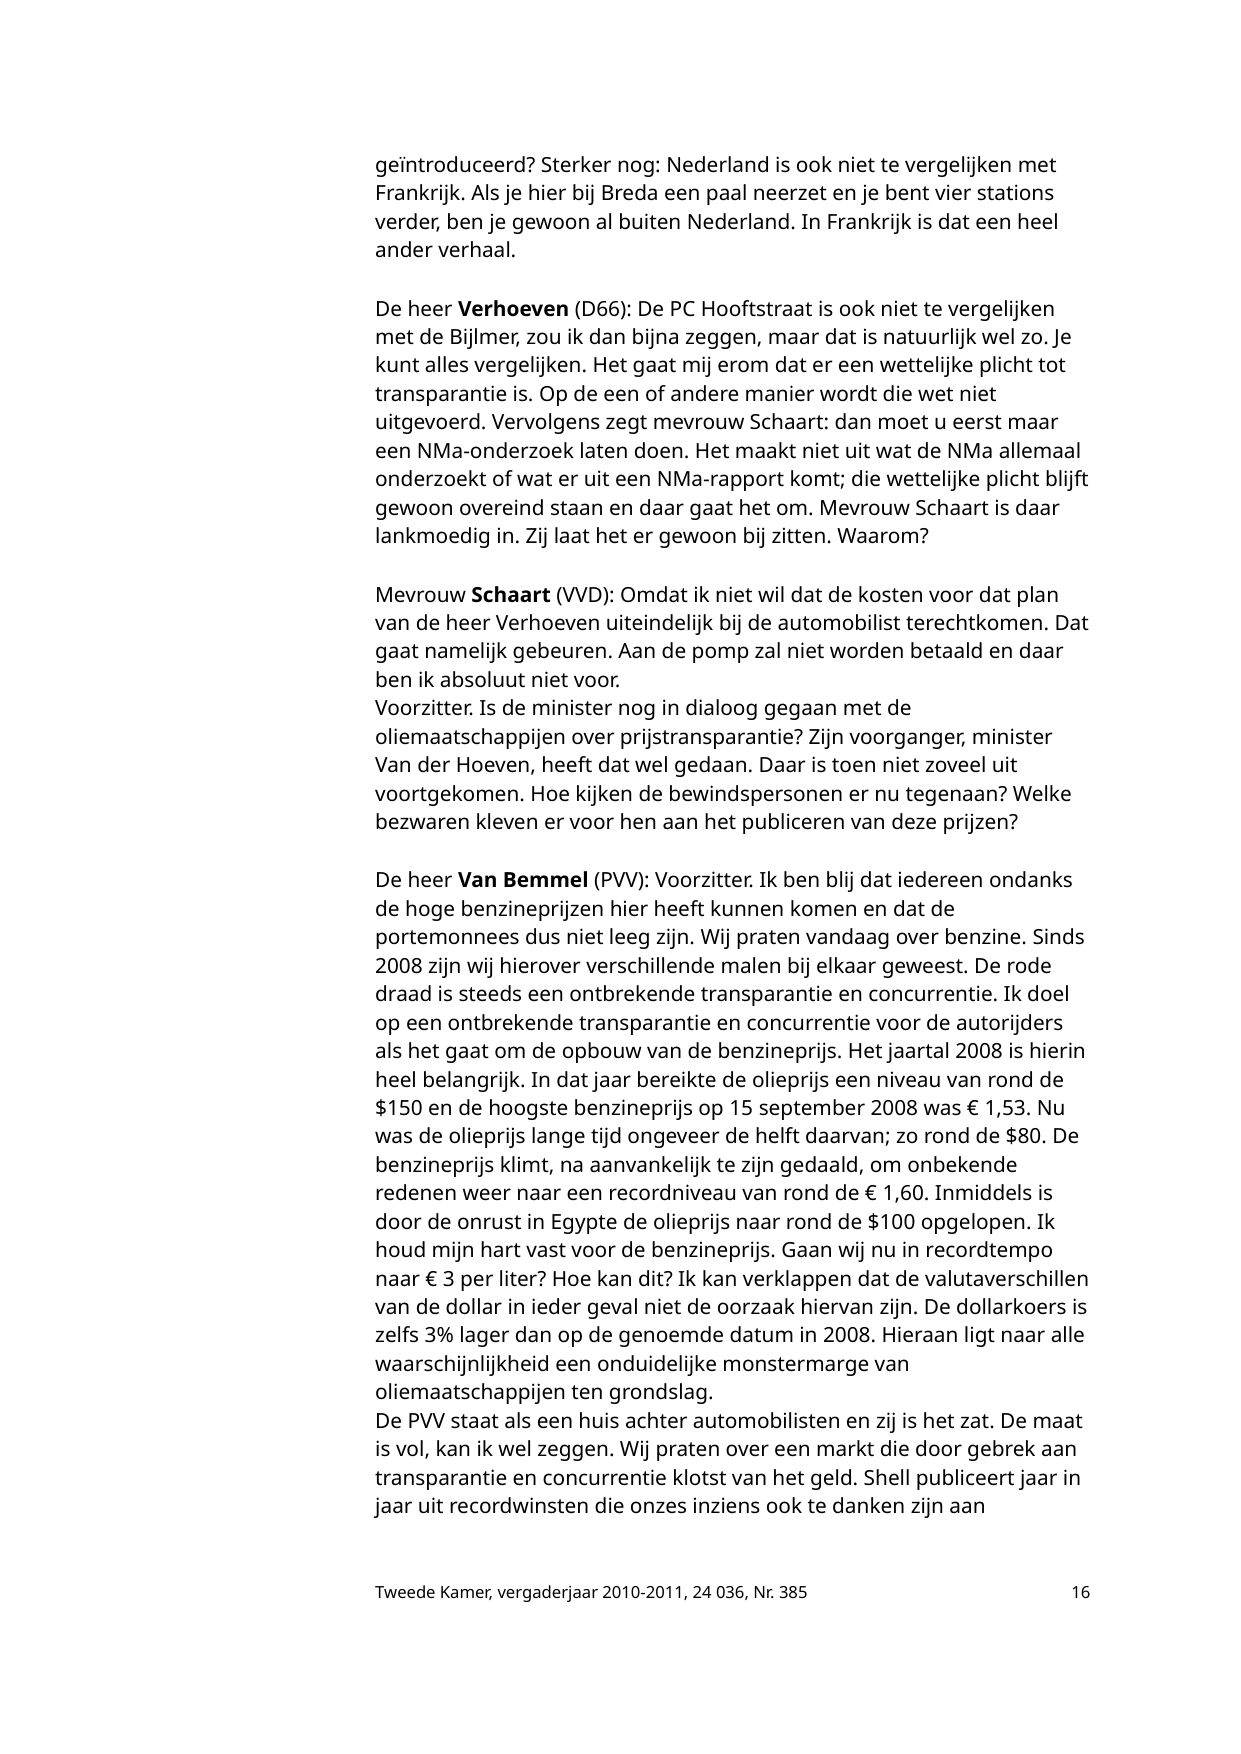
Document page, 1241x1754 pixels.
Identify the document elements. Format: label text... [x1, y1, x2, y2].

text De heer Verhoeven (D66): De PC Hooftstraat is ook niet te vergelijken met de Bijlmer, zou ik dan bijna zeggen, maar dat is natuurlijk wel zo. Je kunt alles vergelijken. Het gaat mij erom dat er een wettelijke plicht tot transparantie is. Op de een of andere manier wordt die wet niet uitgevoerd. Vervolgens zegt mevrouw Schaart: dan moet u eerst maar een NMa-onderzoek laten doen. Het maakt niet uit wat de NMa allemaal onderzoekt of wat er uit een NMa-rapport komt; die wettelijke plicht blijft gewoon overeind staan en daar gaat het om. Mevrouw Schaart is daar lankmoedig in. Zij laat het er gewoon bij zitten. Waarom? [375, 294, 1090, 550]
text De heer Van Bemmel (PVV): Voorzitter. Ik ben blij dat iedereen ondanks de hoge benzineprijzen hier heeft kunnen komen en dat de portemonnees dus niet leeg zijn. Wij praten vandaag over benzine. Sinds 2008 zijn wij hierover verschillende malen bij elkaar geweest. De rode draad is steeds een ontbrekende transparantie en concurrentie. Ik doel op een ontbrekende transparantie en concurrentie voor de autorijders als het gaat om de opbouw van de benzineprijs. Het jaartal 2008 is hierin heel belangrijk. In dat jaar bereikte de olieprijs een niveau van rond de $150 en de hoogste benzineprijs op 15 september 2008 was € 1,53. Nu was de olieprijs lange tijd ongeveer de helft daarvan; zo rond de $80. De benzineprijs klimt, na aanvankelijk te zijn gedaald, om onbekende redenen weer naar een recordniveau van rond de € 1,60. Inmiddels is door de onrust in Egypte de olieprijs naar rond de $100 opgelopen. Ik houd mijn hart vast voor de benzineprijs. Gaan wij nu in recordtempo naar € 3 per liter? Hoe kan dit? Ik kan verklappen dat de valutaverschillen van de dollar in ieder geval niet de oorzaak hiervan zijn. De dollarkoers is zelfs 3% lager dan op de genoemde datum in 2008. Hieraan ligt naar alle waarschijnlijkheid een onduidelijke monstermarge van oliemaatschappijen ten grondslag. [375, 866, 1090, 1406]
text geïntroduceerd? Sterker nog: Nederland is ook niet te vergelijken met Frankrijk. Als je hier bij Breda een paal neerzet en je bent vier stations verder, ben je gewoon al buiten Nederland. In Frankrijk is dat een heel ander verhaal. [375, 150, 1090, 264]
text Voorzitter. Is de minister nog in dialoog gegaan met de oliemaatschappijen over prijstransparantie? Zijn voorganger, minister Van der Hoeven, heeft dat wel gedaan. Daar is toen niet zoveel uit voortgekomen. Hoe kijken de bewindspersonen er nu tegenaan? Welke bezwaren kleven er voor hen aan het publiceren van deze prijzen? [375, 693, 1090, 836]
text Mevrouw Schaart (VVD): Omdat ik niet wil dat de kosten voor dat plan van de heer Verhoeven uiteindelijk bij de automobilist terechtkomen. Dat gaat namelijk gebeuren. Aan de pomp zal niet worden betaald en daar ben ik absoluut niet voor. [375, 580, 1090, 693]
text De PVV staat als een huis achter automobilisten en zij is het zat. De maat is vol, kan ik wel zeggen. Wij praten over een markt die door gebrek aan transparantie en concurrentie klotst van het geld. Shell publiceert jaar in jaar uit recordwinsten die onzes inziens ook te danken zijn aan [375, 1406, 1090, 1520]
